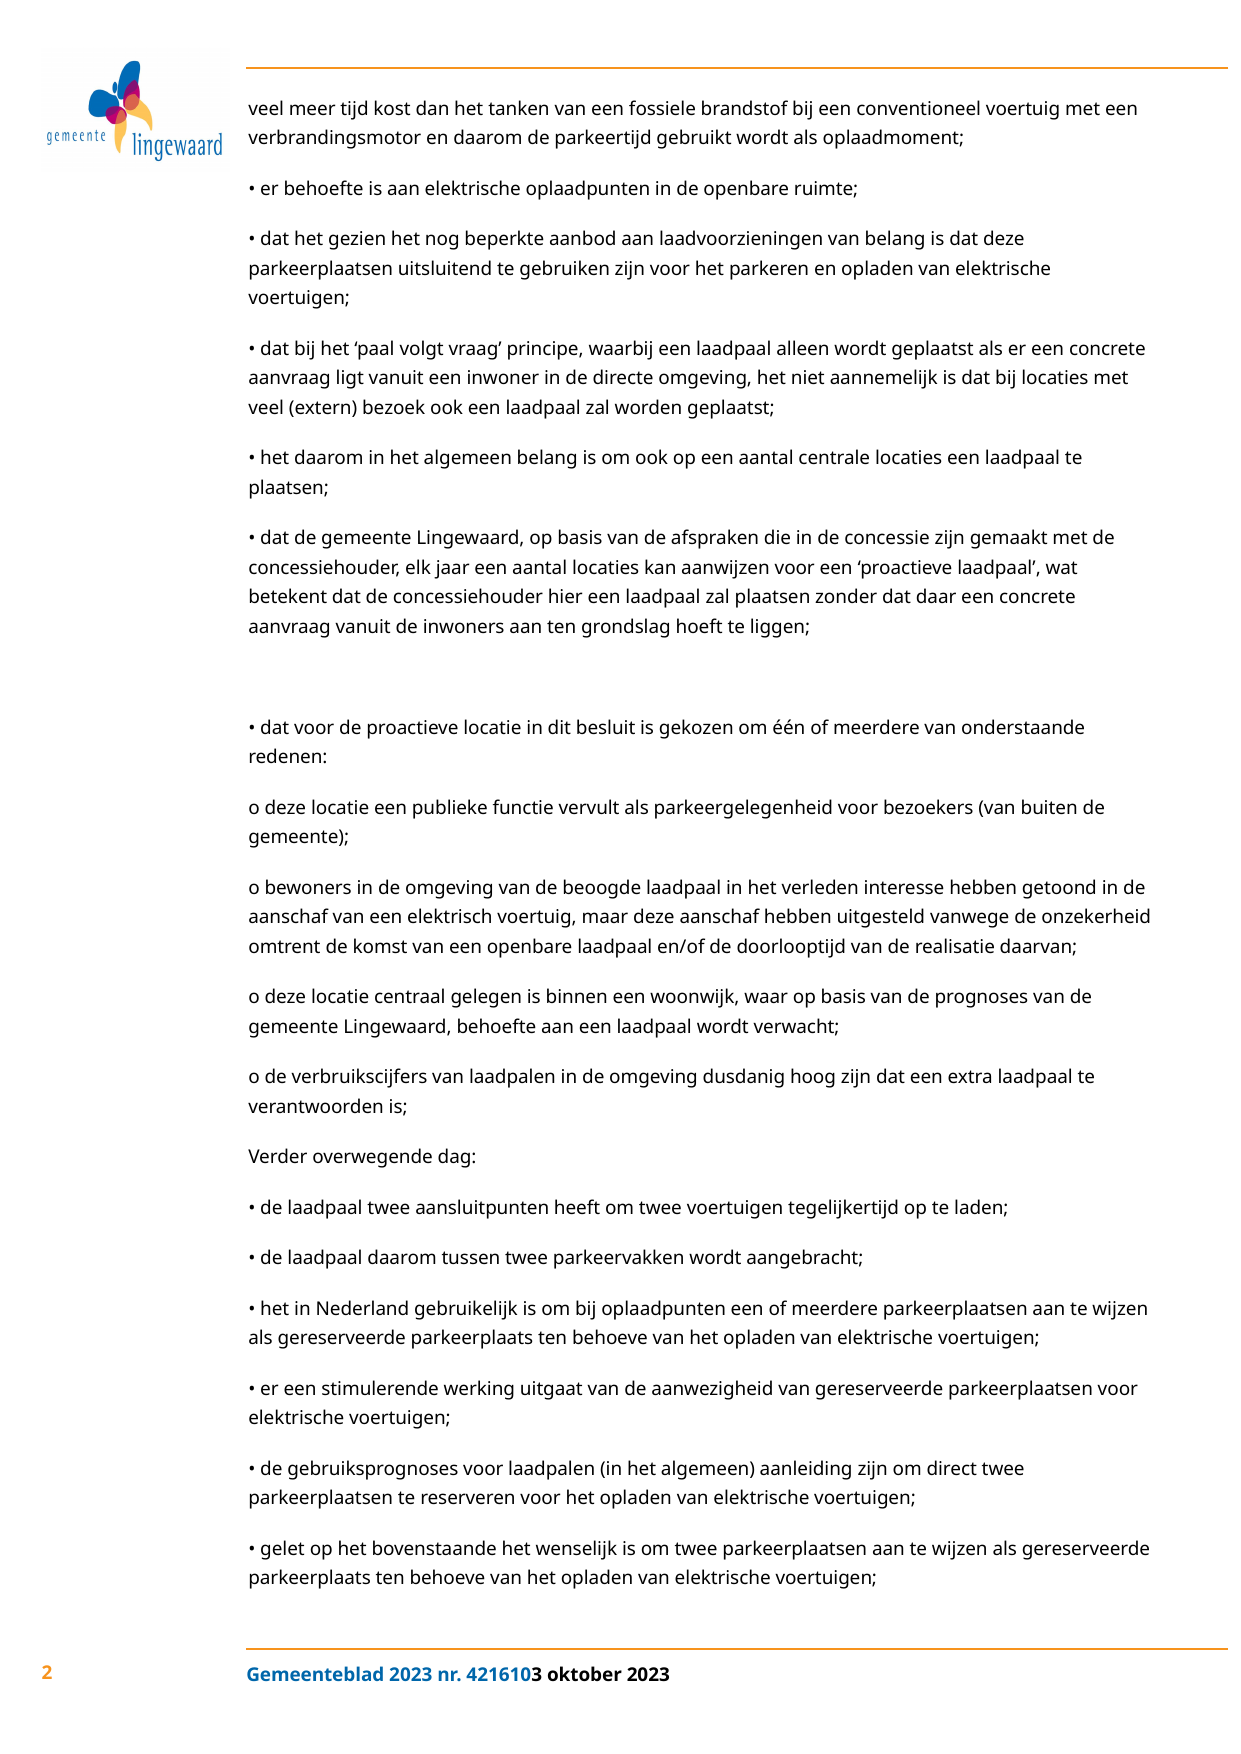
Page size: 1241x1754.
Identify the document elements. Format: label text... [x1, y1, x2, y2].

text • dat bij het ‘paal volgt vraag’ principe, waarbij een laadpaal alleen wordt geplaatst als er een concrete aanvraag ligt vanuit een inwoner in de directe omgeving, het niet aannemelijk is dat bij locaties met veel (extern) bezoek ook een laadpaal zal worden geplaatst; [248, 335, 1152, 420]
text o de verbruikscijfers van laadpalen in de omgeving dusdanig hoog zijn dat een extra laadpaal te verantwoorden is; [248, 1063, 1152, 1119]
text • de gebruiksprognoses voor laadpalen (in het algemeen) aanleiding zijn om direct twee parkeerplaatsen te reserveren voor het opladen van elektrische voertuigen; [248, 1455, 1152, 1510]
text • het daarom in het algemeen belang is om ook op een aantal centrale locaties een laadpaal te plaatsen; [248, 444, 1152, 500]
text • er een stimulerende werking uitgaat van de aanwezigheid van gereserveerde parkeerplaatsen voor elektrische voertuigen; [248, 1375, 1152, 1430]
text • dat voor de proactieve locatie in dit besluit is gekozen om één of meerdere van onderstaande redenen: [248, 714, 1152, 769]
text • dat het gezien het nog beperkte aanbod aan laadvoorzieningen van belang is dat deze parkeerplaatsen uitsluitend te gebruiken zijn voor het parkeren en opladen van elektrische voertuigen; [248, 225, 1152, 310]
text o deze locatie centraal gelegen is binnen een woonwijk, waar op basis van de prognoses van de gemeente Lingewaard, behoefte aan een laadpaal wordt verwacht; [248, 983, 1152, 1039]
text • gelet op het bovenstaande het wenselijk is om twee parkeerplaatsen aan te wijzen als gereserveerde parkeerplaats ten behoeve van het opladen van elektrische voertuigen; [248, 1535, 1152, 1590]
text • de laadpaal daarom tussen twee parkeervakken wordt aangebracht; [248, 1244, 1152, 1270]
picture [41, 47, 231, 172]
text • de laadpaal twee aansluitpunten heeft om twee voertuigen tegelijkertijd op te laden; [248, 1194, 1152, 1220]
text • er behoefte is aan elektrische oplaadpunten in de openbare ruimte; [248, 175, 1152, 201]
text o bewoners in de omgeving van de beoogde laadpaal in het verleden interesse hebben getoond in de aanschaf van een elektrisch voertuig, maar deze aanschaf hebben uitgesteld vanwege de onzekerheid omtrent de komst van een openbare laadpaal en/of de doorlooptijd van de realisatie daarvan; [248, 874, 1152, 959]
text veel meer tijd kost dan het tanken van een fossiele brandstof bij een conventioneel voertuig met een verbrandingsmotor en daarom de parkeertijd gebruikt wordt als oplaadmoment; [248, 95, 1152, 150]
text o deze locatie een publieke functie vervult als parkeergelegenheid voor bezoekers (van buiten de gemeente); [248, 794, 1152, 849]
text Verder overwegende dag: [248, 1143, 1152, 1169]
text • dat de gemeente Lingewaard, op basis van de afspraken die in de concessie zijn gemaakt met de concessiehouder, elk jaar een aantal locaties kan aanwijzen voor een ‘proactieve laadpaal’, wat betekent dat de concessiehouder hier een laadpaal zal plaatsen zonder dat daar een concrete aanvraag vanuit de inwoners aan ten grondslag hoeft te liggen; [248, 524, 1152, 639]
text • het in Nederland gebruikelijk is om bij oplaadpunten een of meerdere parkeerplaatsen aan te wijzen als gereserveerde parkeerplaats ten behoeve van het opladen van elektrische voertuigen; [248, 1295, 1152, 1350]
